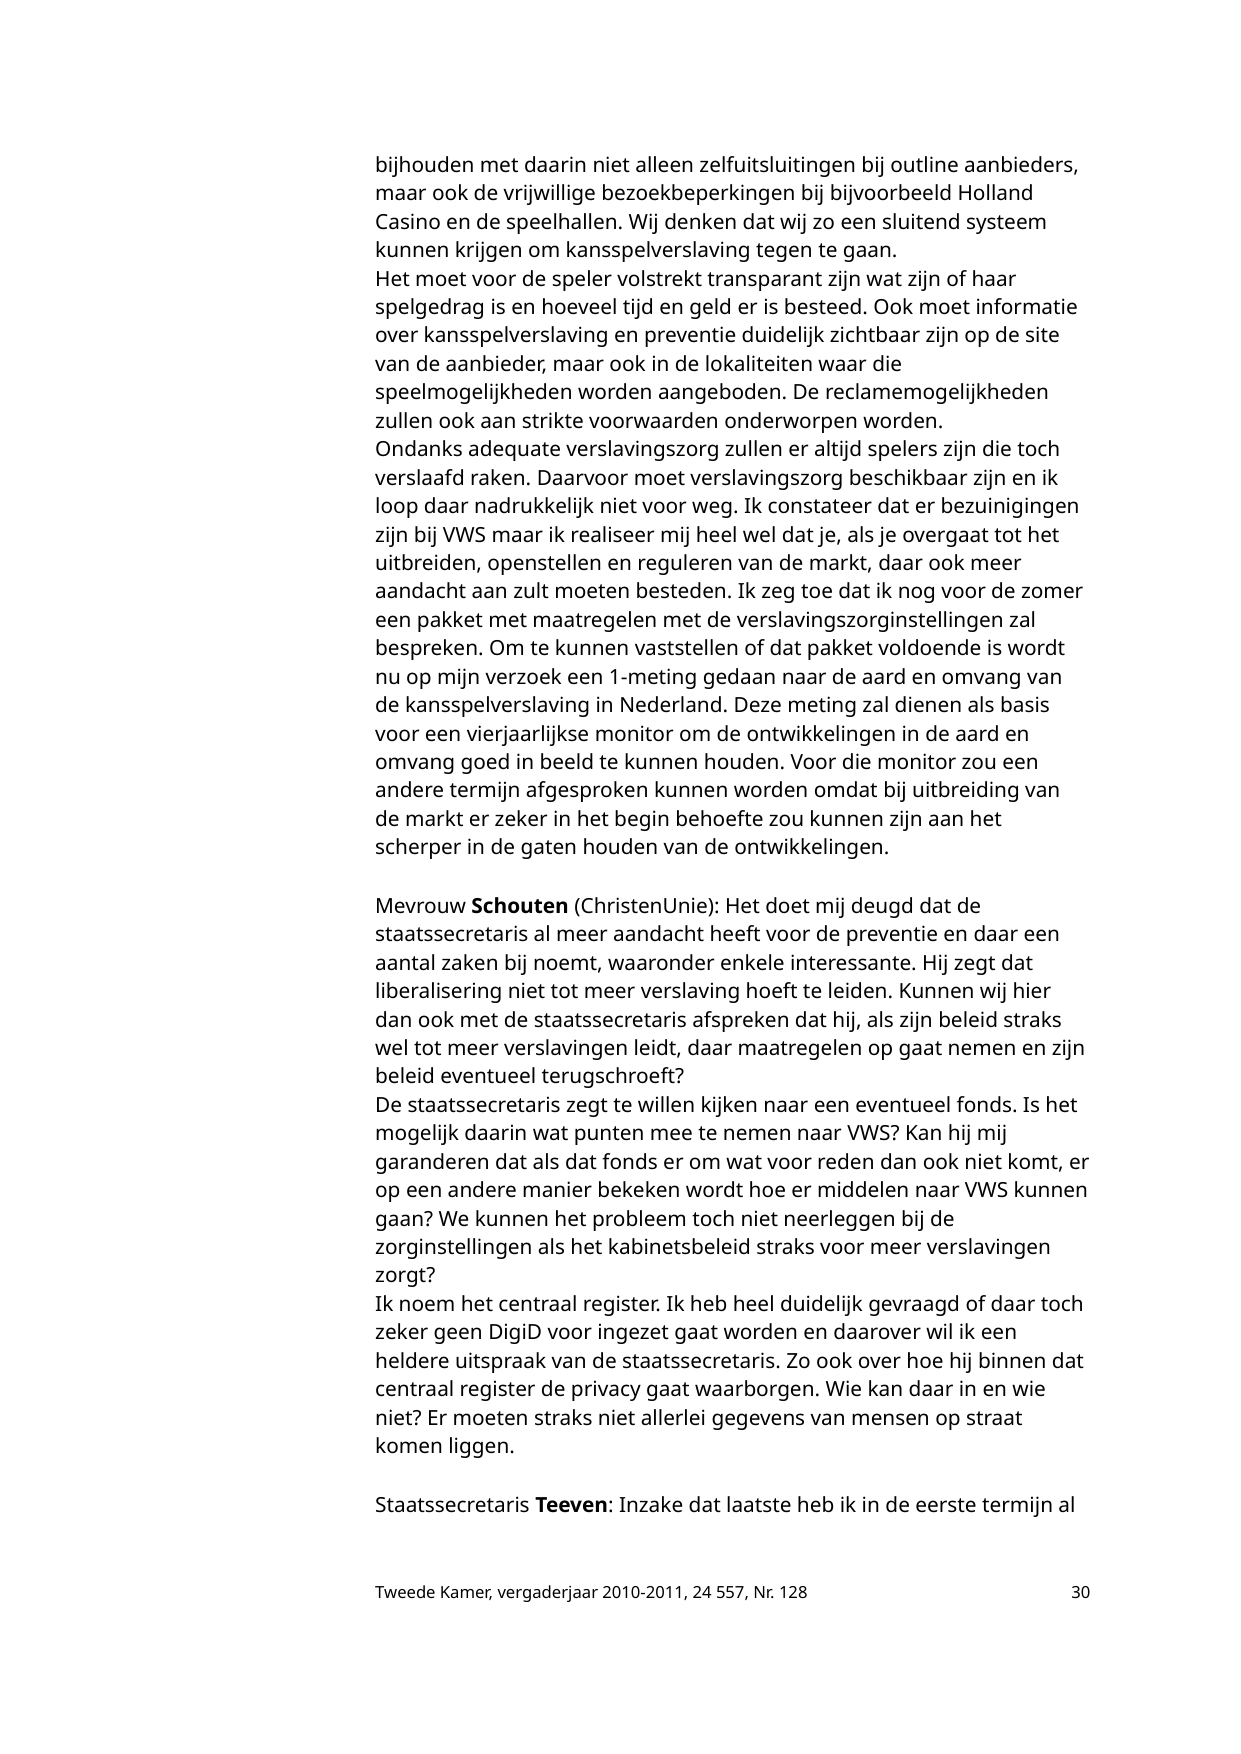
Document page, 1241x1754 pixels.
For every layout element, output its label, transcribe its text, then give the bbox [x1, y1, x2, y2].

text Ik noem het centraal register. Ik heb heel duidelijk gevraagd of daar toch zeker geen DigiD voor ingezet gaat worden en daarover wil ik een heldere uitspraak van de staatssecretaris. Zo ook over hoe hij binnen dat centraal register de privacy gaat waarborgen. Wie kan daar in en wie niet? Er moeten straks niet allerlei gegevens van mensen op straat komen liggen. [375, 1289, 1090, 1460]
text Mevrouw Schouten (ChristenUnie): Het doet mij deugd dat de staatssecretaris al meer aandacht heeft voor de preventie en daar een aantal zaken bij noemt, waaronder enkele interessante. Hij zegt dat liberalisering niet tot meer verslaving hoeft te leiden. Kunnen wij hier dan ook met de staatssecretaris afspreken dat hij, als zijn beleid straks wel tot meer verslavingen leidt, daar maatregelen op gaat nemen en zijn beleid eventueel terugschroeft? [375, 891, 1090, 1090]
text Staatssecretaris Teeven: Inzake dat laatste heb ik in de eerste termijn al [375, 1490, 1090, 1518]
text De staatssecretaris zegt te willen kijken naar een eventueel fonds. Is het mogelijk daarin wat punten mee te nemen naar VWS? Kan hij mij garanderen dat als dat fonds er om wat voor reden dan ook niet komt, er op een andere manier bekeken wordt hoe er middelen naar VWS kunnen gaan? We kunnen het probleem toch niet neerleggen bij de zorginstellingen als het kabinetsbeleid straks voor meer verslavingen zorgt? [375, 1090, 1090, 1289]
text Het moet voor de speler volstrekt transparant zijn wat zijn of haar spelgedrag is en hoeveel tijd en geld er is besteed. Ook moet informatie over kansspelverslaving en preventie duidelijk zichtbaar zijn op de site van de aanbieder, maar ook in de lokaliteiten waar die speelmogelijkheden worden aangeboden. De reclamemogelijkheden zullen ook aan strikte voorwaarden onderworpen worden. [375, 264, 1090, 434]
text bijhouden met daarin niet alleen zelfuitsluitingen bij outline aanbieders, maar ook de vrijwillige bezoekbeperkingen bij bijvoorbeeld Holland Casino en de speelhallen. Wij denken dat wij zo een sluitend systeem kunnen krijgen om kansspelverslaving tegen te gaan. [375, 150, 1090, 264]
text Ondanks adequate verslavingszorg zullen er altijd spelers zijn die toch verslaafd raken. Daarvoor moet verslavingszorg beschikbaar zijn en ik loop daar nadrukkelijk niet voor weg. Ik constateer dat er bezuinigingen zijn bij VWS maar ik realiseer mij heel wel dat je, als je overgaat tot het uitbreiden, openstellen en reguleren van de markt, daar ook meer aandacht aan zult moeten besteden. Ik zeg toe dat ik nog voor de zomer een pakket met maatregelen met de verslavingszorginstellingen zal bespreken. Om te kunnen vaststellen of dat pakket voldoende is wordt nu op mijn verzoek een 1-meting gedaan naar de aard en omvang van de kansspelverslaving in Nederland. Deze meting zal dienen als basis voor een vierjaarlijkse monitor om de ontwikkelingen in de aard en omvang goed in beeld te kunnen houden. Voor die monitor zou een andere termijn afgesproken kunnen worden omdat bij uitbreiding van de markt er zeker in het begin behoefte zou kunnen zijn aan het scherper in de gaten houden van de ontwikkelingen. [375, 434, 1090, 861]
